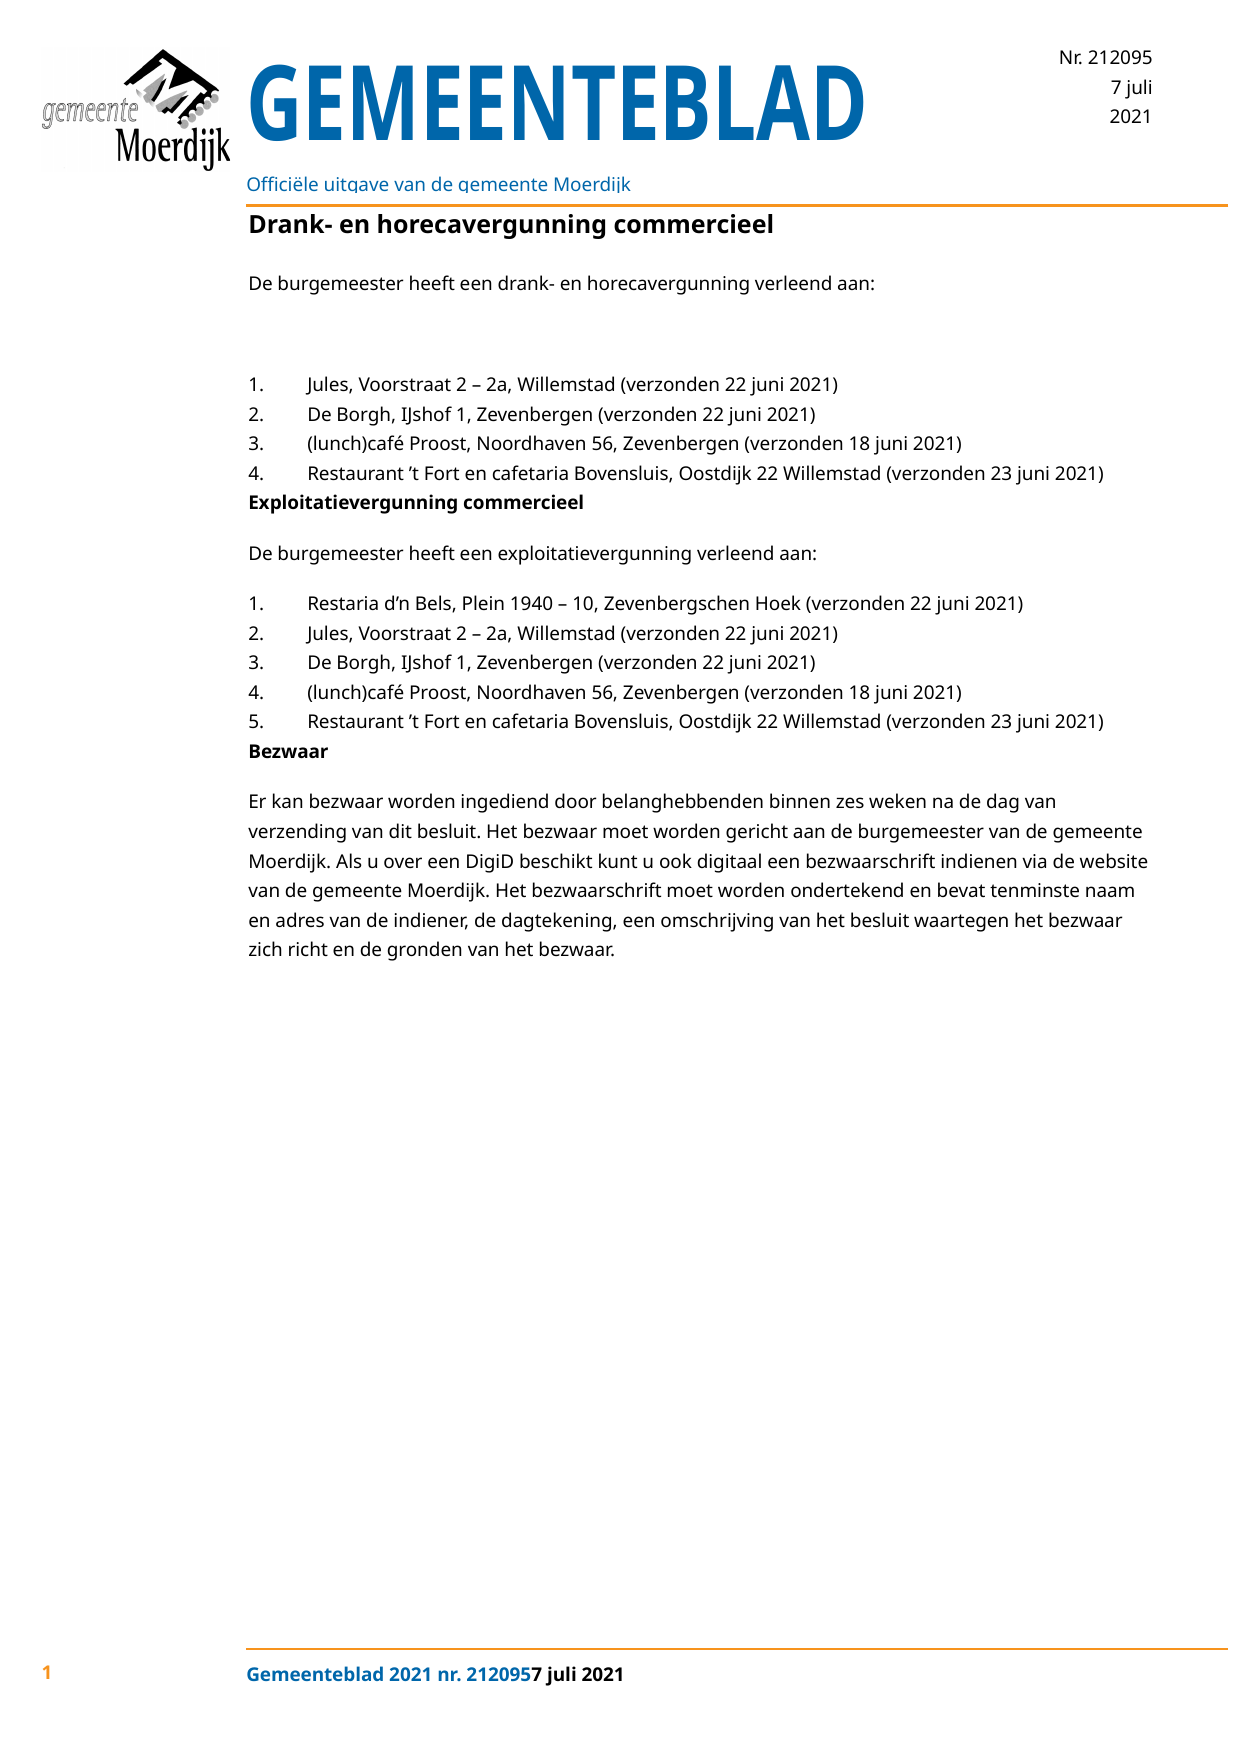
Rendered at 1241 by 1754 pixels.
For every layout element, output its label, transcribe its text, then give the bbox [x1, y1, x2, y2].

text De burgemeester heeft een drank- en horecavergunning verleend aan: [248, 270, 1152, 296]
picture [41, 47, 231, 172]
text De burgemeester heeft een exploitatievergunning verleend aan: [248, 540, 1152, 566]
text Exploitatievergunning commercieel [248, 489, 1152, 515]
text Bezwaar [248, 738, 1152, 764]
list De Borgh, IJshof 1, Zevenbergen (verzonden 22 juni 2021) [248, 649, 1152, 675]
list Jules, Voorstraat 2 – 2a, Willemstad (verzonden 22 juni 2021) [248, 620, 1152, 646]
list Jules, Voorstraat 2 – 2a, Willemstad (verzonden 22 juni 2021) [248, 371, 1152, 397]
list (lunch)café Proost, Noordhaven 56, Zevenbergen (verzonden 18 juni 2021) [248, 679, 1152, 705]
list De Borgh, IJshof 1, Zevenbergen (verzonden 22 juni 2021) [248, 401, 1152, 426]
text Er kan bezwaar worden ingediend door belanghebbenden binnen zes weken na de dag van verzending van dit besluit. Het bezwaar moet worden gericht aan de burgemeester van de gemeente Moerdijk. Als u over een DigiD beschikt kunt u ook digitaal een bezwaarschrift indienen via de website van de gemeente Moerdijk. Het bezwaarschrift moet worden ondertekend en bevat tenminste naam en adres van de indiener, de dagtekening, een omschrijving van het besluit waartegen het bezwaar zich richt en de gronden van het bezwaar. [248, 789, 1152, 962]
list Restaurant ’t Fort en cafetaria Bovensluis, Oostdijk 22 Willemstad (verzonden 23 juni 2021) [248, 460, 1152, 486]
list Restaurant ’t Fort en cafetaria Bovensluis, Oostdijk 22 Willemstad (verzonden 23 juni 2021) [248, 709, 1152, 734]
list Restaria d’n Bels, Plein 1940 – 10, Zevenbergschen Hoek (verzonden 22 juni 2021) [248, 590, 1152, 616]
text Drank- en horecavergunning commercieel [248, 207, 1152, 241]
list (lunch)café Proost, Noordhaven 56, Zevenbergen (verzonden 18 juni 2021) [248, 430, 1152, 456]
